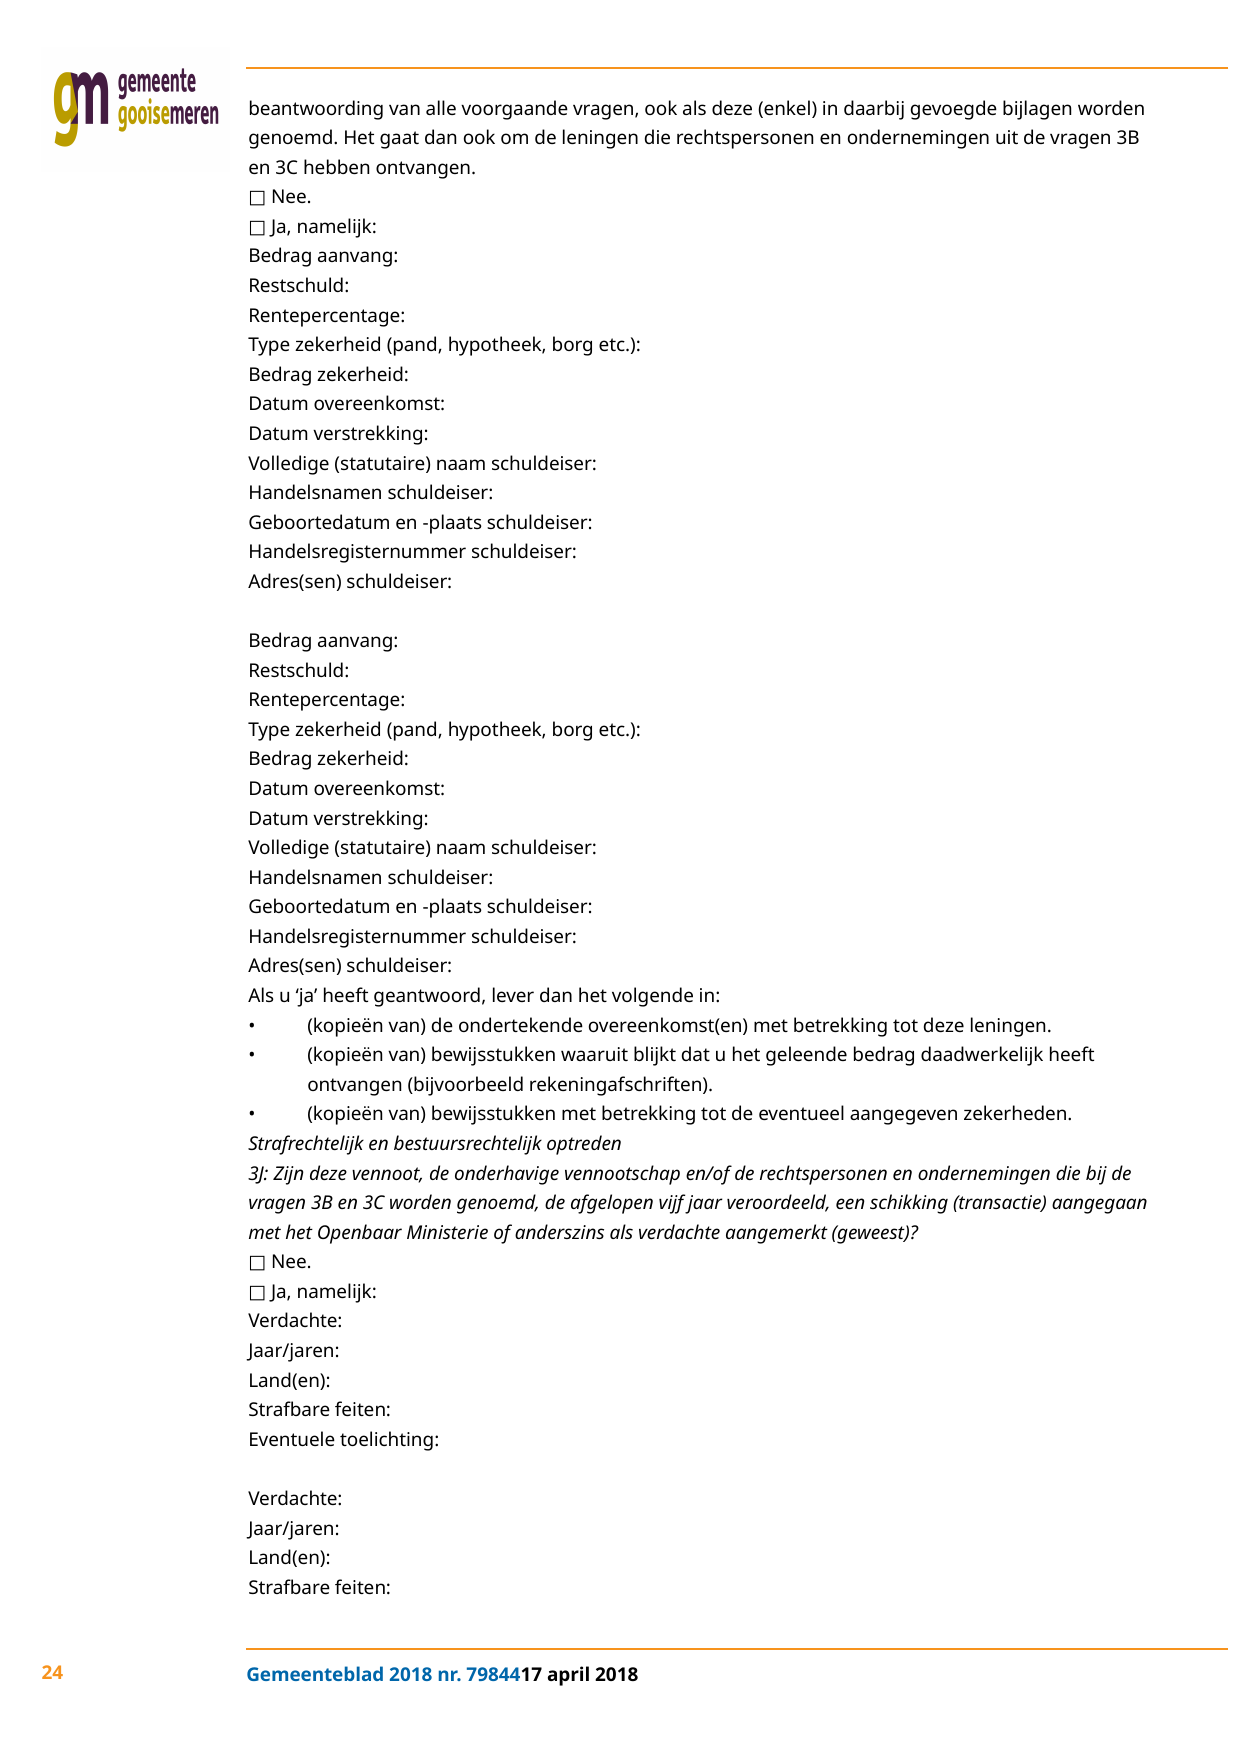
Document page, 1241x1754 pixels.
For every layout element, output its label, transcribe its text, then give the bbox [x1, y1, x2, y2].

list (kopieën van) bewijsstukken met betrekking tot de eventueel aangegeven zekerheden. [248, 1101, 1152, 1126]
text Rentepercentage: [248, 686, 1152, 712]
text Datum verstrekking: [248, 420, 1152, 446]
text □ Nee. [248, 1248, 1152, 1274]
text beantwoording van alle voorgaande vragen, ook als deze (enkel) in daarbij gevoegde bijlagen worden genoemd. Het gaat dan ook om de leningen die rechtspersonen en ondernemingen uit de vragen 3B en 3C hebben ontvangen. [248, 95, 1152, 180]
text Datum overeenkomst: [248, 391, 1152, 416]
text Type zekerheid (pand, hypotheek, borg etc.): [248, 331, 1152, 357]
text Handelsnamen schuldeiser: [248, 479, 1152, 505]
text Geboortedatum en -plaats schuldeiser: [248, 893, 1152, 919]
text Datum overeenkomst: [248, 775, 1152, 801]
text Rentepercentage: [248, 302, 1152, 328]
text 3J: Zijn deze vennoot, de onderhavige vennootschap en/of de rechtspersonen en ondernemingen die bij de vragen 3B en 3C worden genoemd, de afgelopen vijf jaar veroordeeld, een schikking (transactie) aangegaan met het Openbaar Ministerie of anderszins als verdachte aangemerkt (geweest)? [248, 1160, 1152, 1245]
text Geboortedatum en -plaats schuldeiser: [248, 509, 1152, 535]
text Eventuele toelichting: [248, 1426, 1152, 1452]
text Adres(sen) schuldeiser: [248, 568, 1152, 594]
text Bedrag aanvang: [248, 627, 1152, 653]
text Restschuld: [248, 657, 1152, 683]
text Datum verstrekking: [248, 805, 1152, 831]
list (kopieën van) de ondertekende overeenkomst(en) met betrekking tot deze leningen. [248, 1012, 1152, 1038]
picture [41, 47, 231, 172]
text Volledige (statutaire) naam schuldeiser: [248, 834, 1152, 860]
text Als u ‘ja’ heeft geantwoord, lever dan het volgende in: [248, 982, 1152, 1008]
text Type zekerheid (pand, hypotheek, borg etc.): [248, 716, 1152, 742]
text Verdachte: [248, 1308, 1152, 1333]
text □ Ja, namelijk: [248, 1278, 1152, 1304]
text Handelsregisternummer schuldeiser: [248, 538, 1152, 564]
text Strafbare feiten: [248, 1574, 1152, 1600]
text Land(en): [248, 1367, 1152, 1393]
text Bedrag zekerheid: [248, 361, 1152, 387]
text Volledige (statutaire) naam schuldeiser: [248, 450, 1152, 476]
text Jaar/jaren: [248, 1515, 1152, 1541]
text Strafrechtelijk en bestuursrechtelijk optreden [248, 1130, 1152, 1156]
text Handelsnamen schuldeiser: [248, 864, 1152, 890]
text Strafbare feiten: [248, 1396, 1152, 1422]
text □ Nee. [248, 183, 1152, 209]
text □ Ja, namelijk: [248, 213, 1152, 239]
text Land(en): [248, 1544, 1152, 1570]
list (kopieën van) bewijsstukken waaruit blijkt dat u het geleende bedrag daadwerkelijk heeft ontvangen (bijvoorbeeld rekeningafschriften). [248, 1041, 1152, 1097]
text Jaar/jaren: [248, 1337, 1152, 1363]
text Restschuld: [248, 272, 1152, 298]
text Bedrag zekerheid: [248, 746, 1152, 771]
text Verdachte: [248, 1485, 1152, 1511]
text Bedrag aanvang: [248, 243, 1152, 268]
text Adres(sen) schuldeiser: [248, 953, 1152, 978]
text Handelsregisternummer schuldeiser: [248, 923, 1152, 949]
